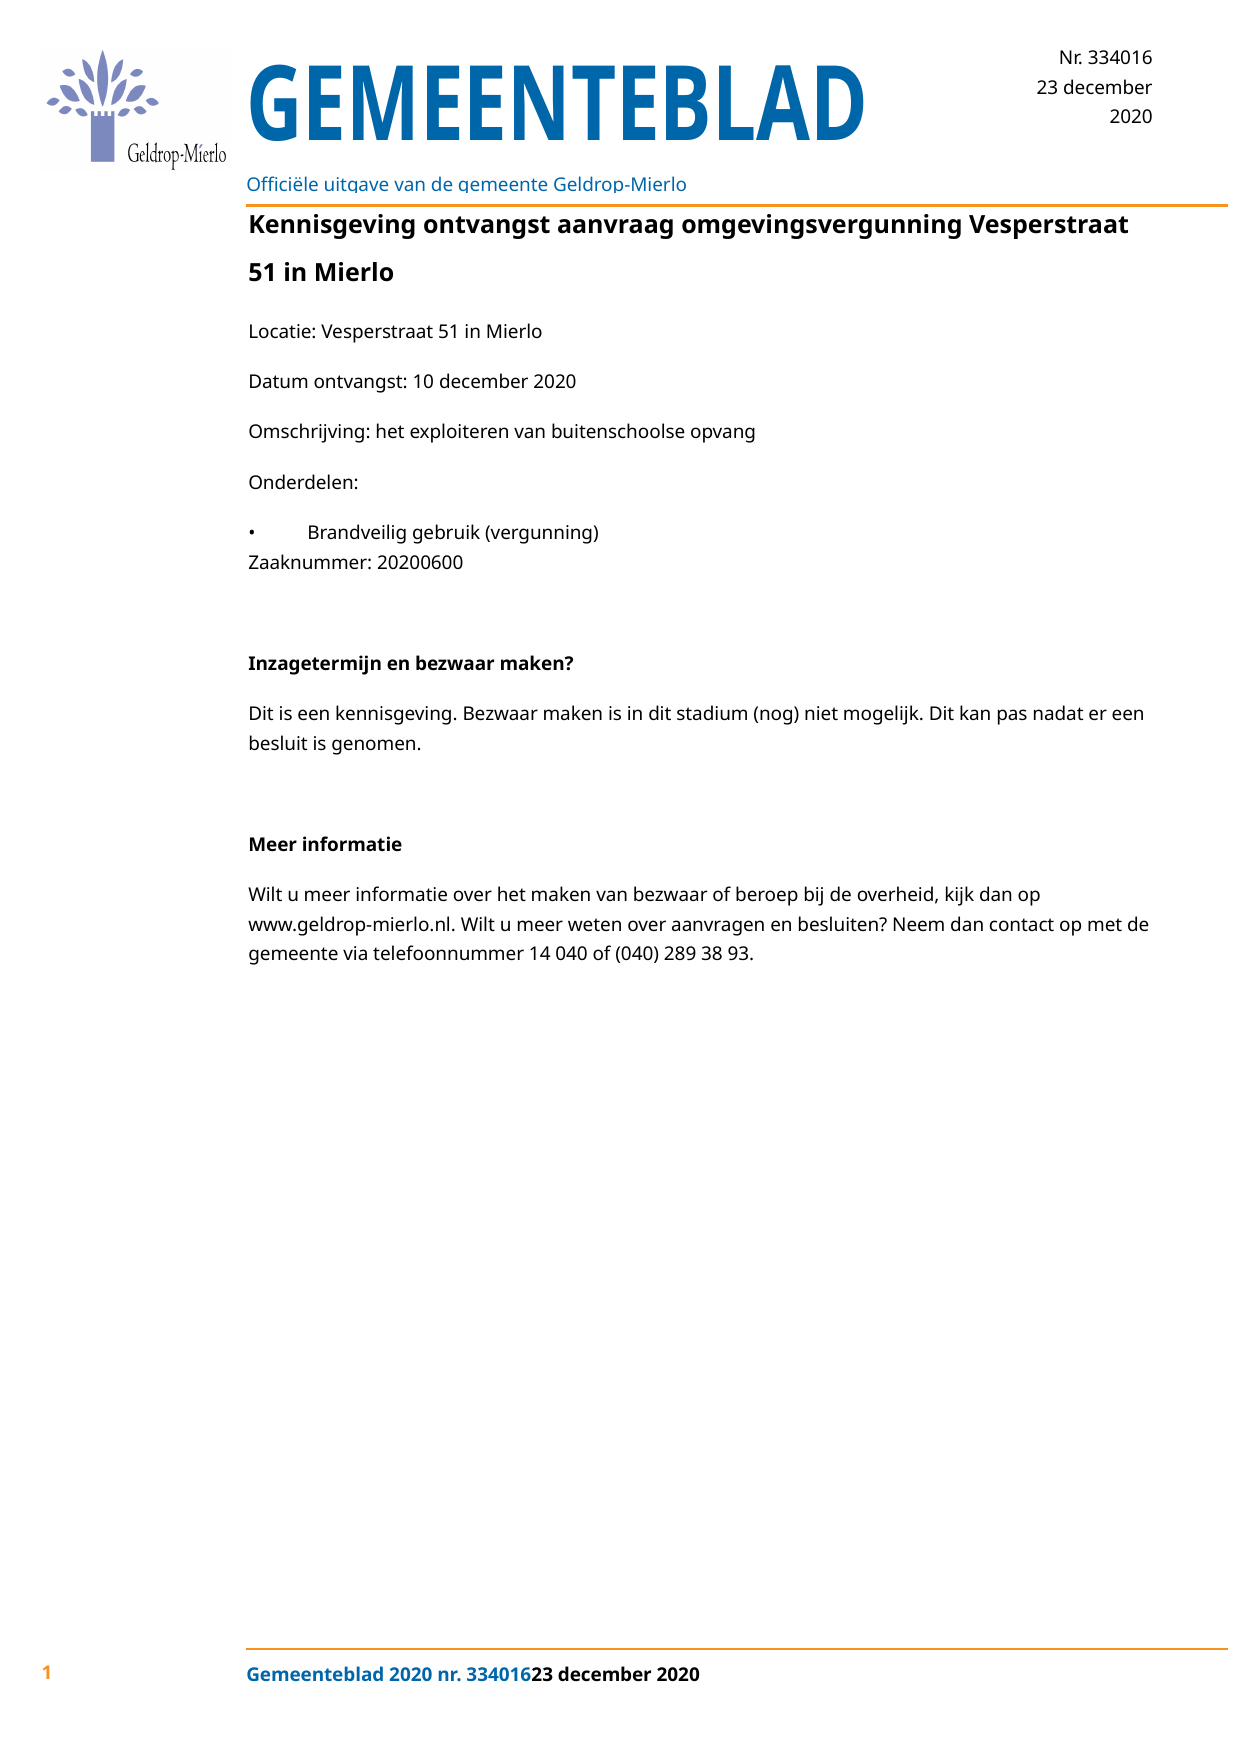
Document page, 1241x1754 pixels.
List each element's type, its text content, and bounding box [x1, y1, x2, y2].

text Kennisgeving ontvangst aanvraag omgevingsvergunning Vesperstraat 51 in Mierlo [248, 207, 1152, 288]
text Meer informatie [248, 831, 1152, 857]
picture [41, 47, 231, 172]
text Zaaknummer: 20200600 [248, 549, 1152, 575]
text Omschrijving: het exploiteren van buitenschoolse opvang [248, 419, 1152, 444]
text Dit is een kennisgeving. Bezwaar maken is in dit stadium (nog) niet mogelijk. Dit kan pas nadat er een besluit is genomen. [248, 700, 1152, 756]
text Wilt u meer informatie over het maken van bezwaar of beroep bij de overheid, kijk dan op www.geldrop-mierlo.nl. Wilt u meer weten over aanvragen en besluiten? Neem dan contact op met de gemeente via telefoonnummer 14 040 of (040) 289 38 93. [248, 881, 1152, 966]
text Locatie: Vesperstraat 51 in Mierlo [248, 318, 1152, 344]
text Onderdelen: [248, 469, 1152, 495]
list Brandveilig gebruik (vergunning) [248, 519, 1152, 545]
text Datum ontvangst: 10 december 2020 [248, 368, 1152, 394]
text Inzagetermijn en bezwaar maken? [248, 650, 1152, 676]
